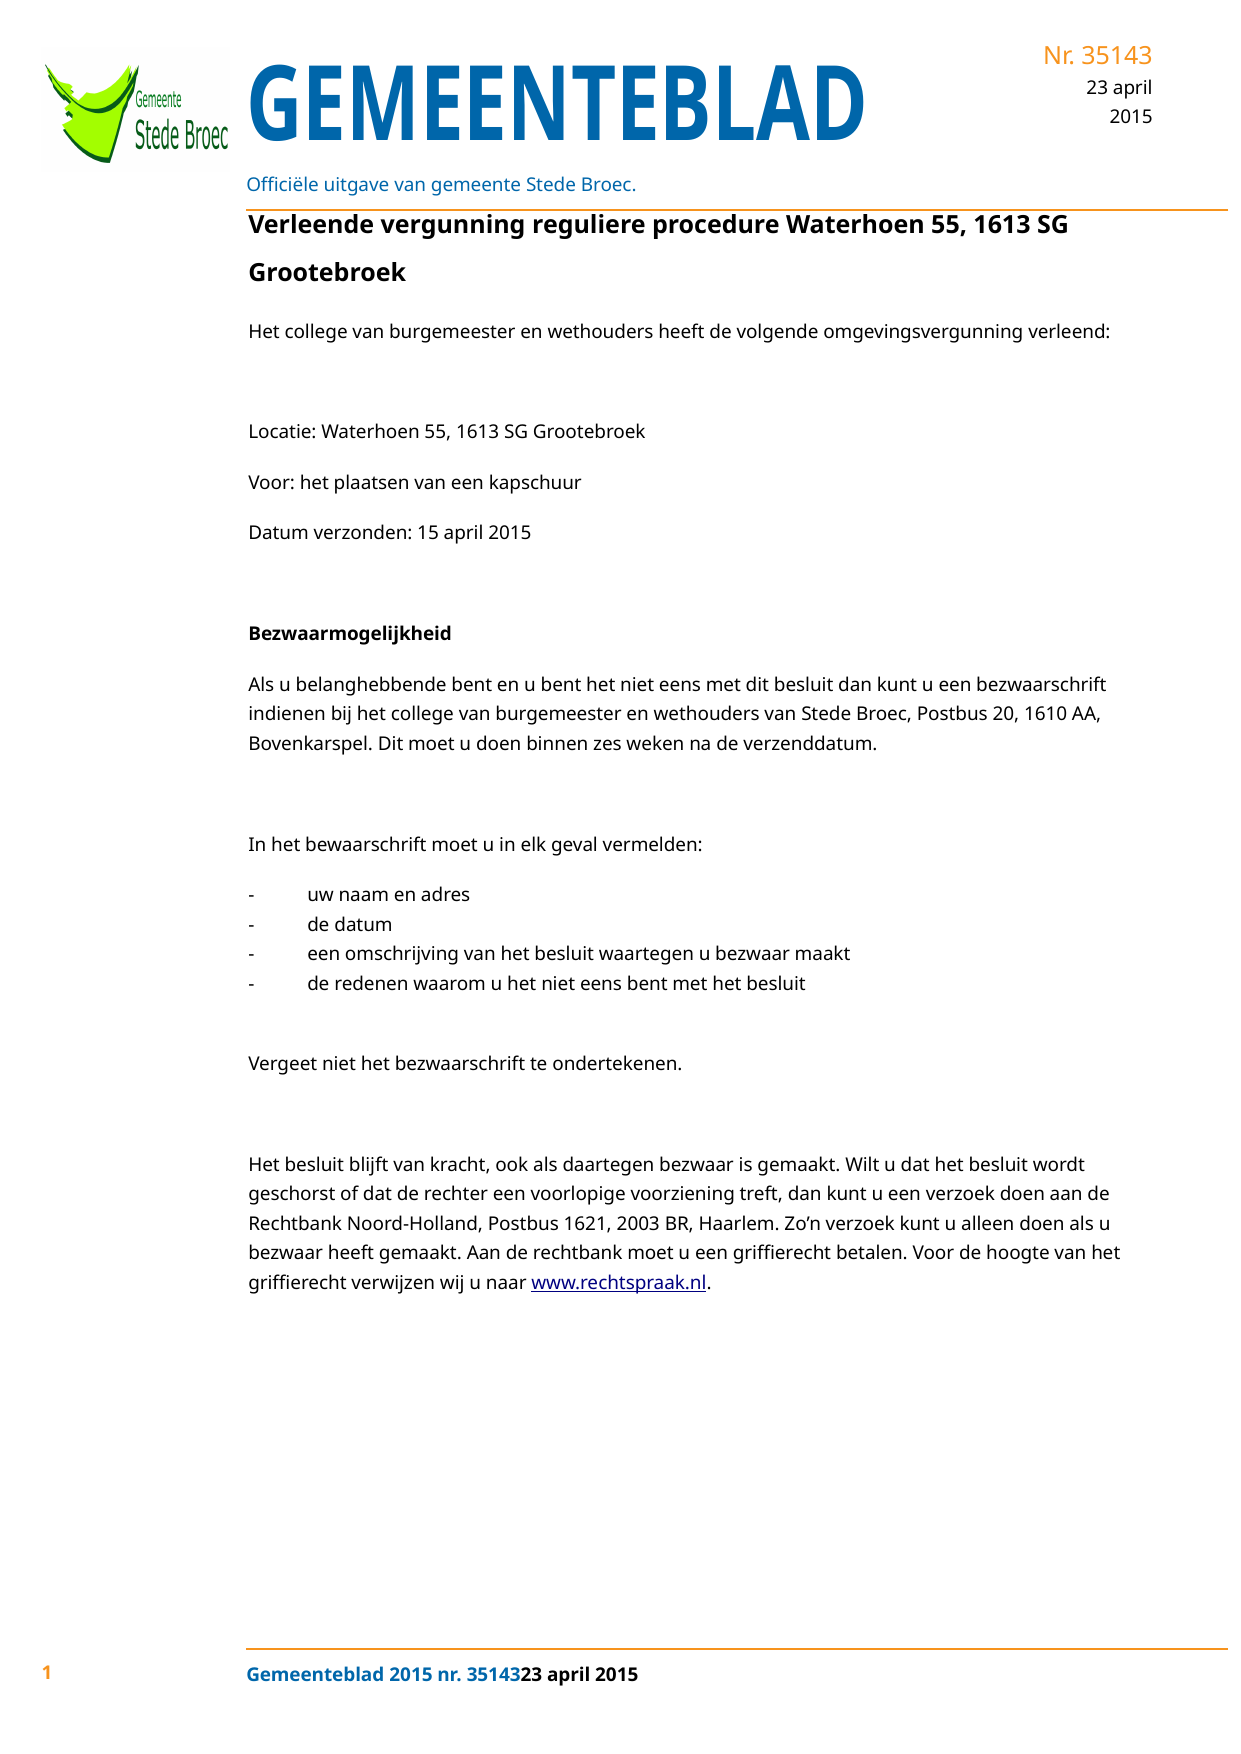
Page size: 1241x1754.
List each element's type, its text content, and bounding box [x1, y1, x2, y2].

text Bezwaarmogelijkheid [248, 620, 1152, 646]
text Het college van burgemeester en wethouders heeft de volgende omgevingsvergunning verleend: [248, 318, 1152, 344]
list een omschrijving van het besluit waartegen u bezwaar maakt [248, 940, 1152, 966]
text Verleende vergunning reguliere procedure Waterhoen 55, 1613 SG Grootebroek [248, 211, 1152, 288]
list de redenen waarom u het niet eens bent met het besluit [248, 970, 1152, 996]
text Als u belanghebbende bent en u bent het niet eens met dit besluit dan kunt u een bezwaarschrift indienen bij het college van burgemeester en wethouders van Stede Broec, Postbus 20, 1610 AA, Bovenkarspel. Dit moet u doen binnen zes weken na de verzenddatum. [248, 671, 1152, 756]
list uw naam en adres [248, 881, 1152, 907]
list de datum [248, 911, 1152, 937]
text In het bewaarschrift moet u in elk geval vermelden: [248, 831, 1152, 857]
text Voor: het plaatsen van een kapschuur [248, 469, 1152, 495]
picture [41, 47, 231, 172]
text Locatie: Waterhoen 55, 1613 SG Grootebroek [248, 419, 1152, 444]
text Datum verzonden: 15 april 2015 [248, 519, 1152, 545]
text Vergeet niet het bezwaarschrift te ondertekenen. [248, 1050, 1152, 1076]
text Het besluit blijft van kracht, ook als daartegen bezwaar is gemaakt. Wilt u dat het besluit wordt geschorst of dat de rechter een voorlopige voorziening treft, dan kunt u een verzoek doen aan de Rechtbank Noord-Holland, Postbus 1621, 2003 BR, Haarlem. Zo’n verzoek kunt u alleen doen als u bezwaar heeft gemaakt. Aan de rechtbank moet u een griffierecht betalen. Voor de hoogte van het griffierecht verwijzen wij u naar www.rechtspraak.nl. [248, 1151, 1152, 1295]
